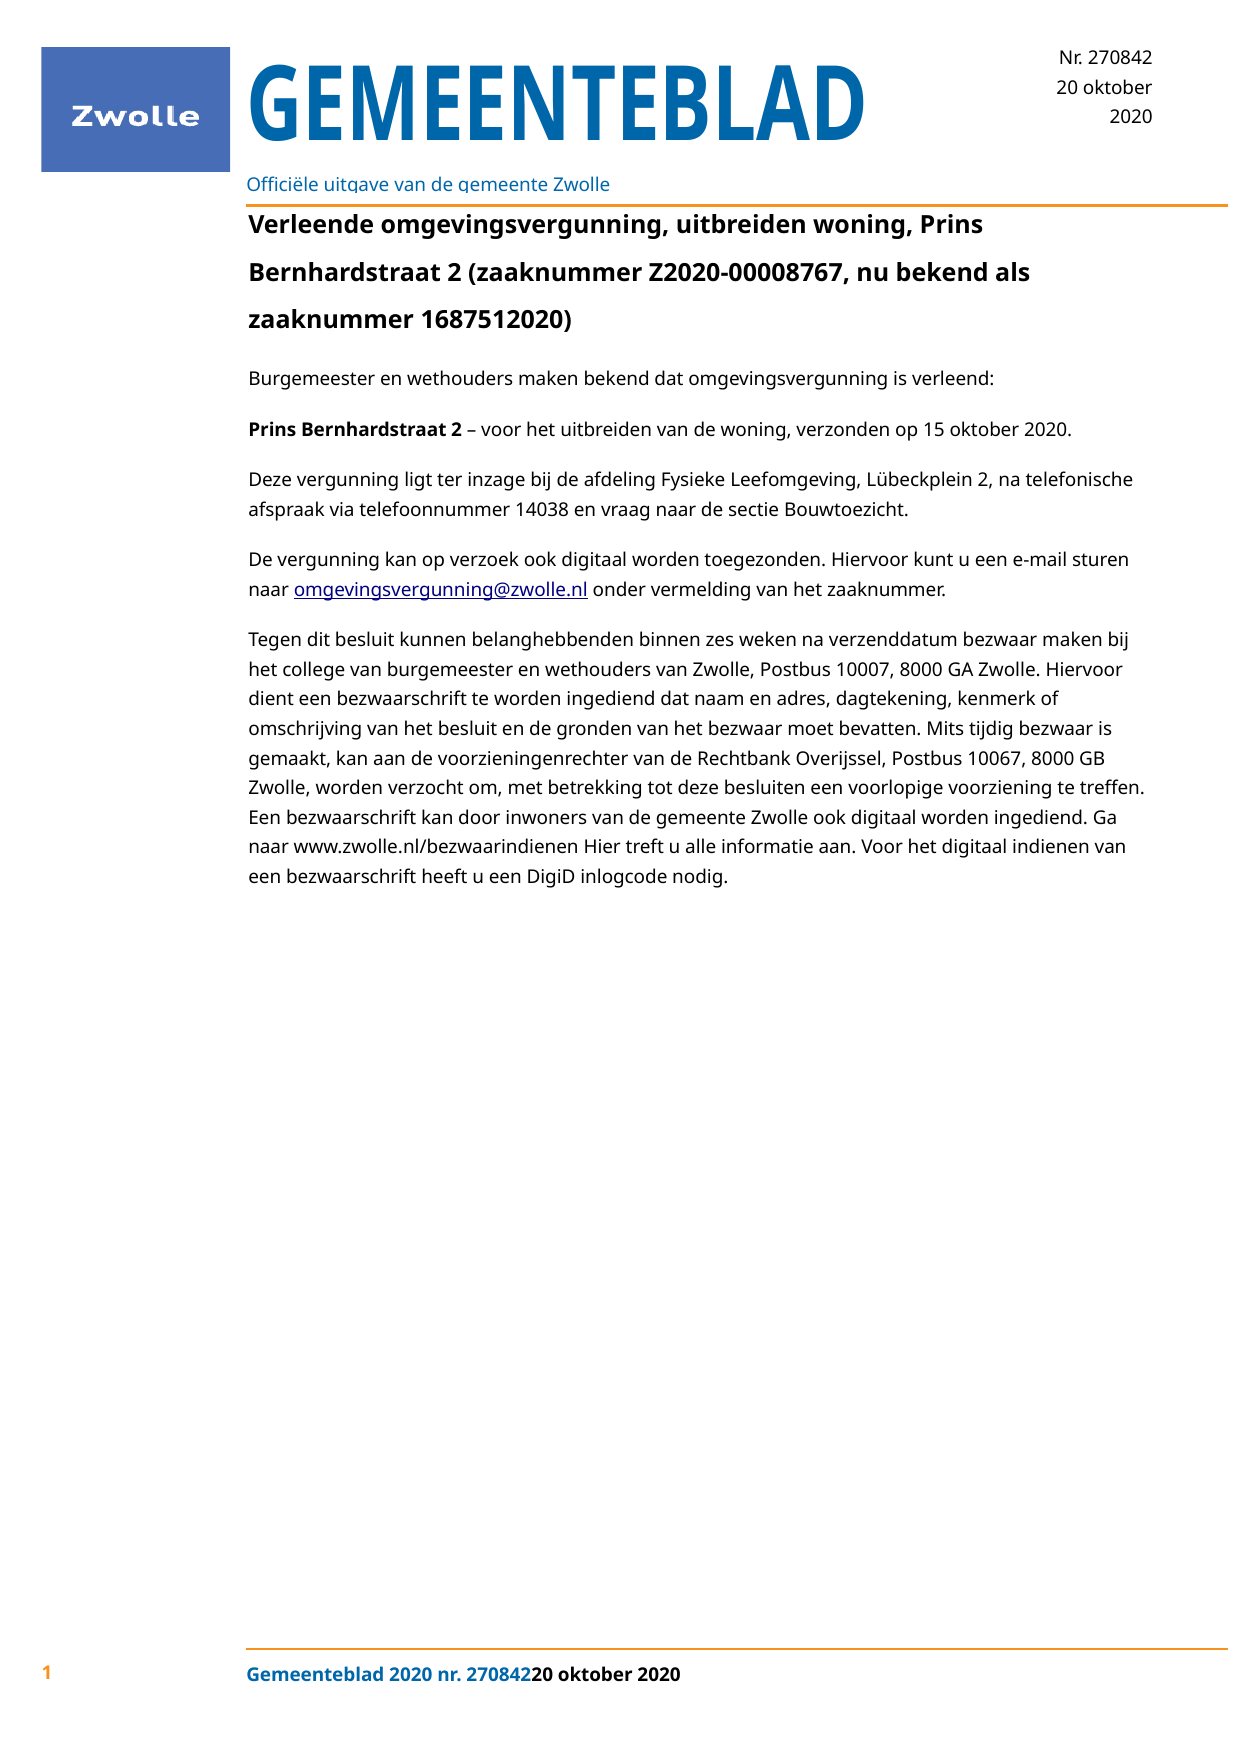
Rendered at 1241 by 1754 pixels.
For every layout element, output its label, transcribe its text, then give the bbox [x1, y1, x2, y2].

text Burgemeester en wethouders maken bekend dat omgevingsvergunning is verleend: [248, 366, 1152, 391]
text Prins Bernhardstraat 2 – voor het uitbreiden van de woning, verzonden op 15 oktober 2020. [248, 416, 1152, 442]
text Tegen dit besluit kunnen belanghebbenden binnen zes weken na verzenddatum bezwaar maken bij het college van burgemeester en wethouders van Zwolle, Postbus 10007, 8000 GA Zwolle. Hiervoor dient een bezwaarschrift te worden ingediend dat naam en adres, dagtekening, kenmerk of omschrijving van het besluit en de gronden van het bezwaar moet bevatten. Mits tijdig bezwaar is gemaakt, kan aan de voorzieningenrechter van de Rechtbank Overijssel, Postbus 10067, 8000 GB Zwolle, worden verzocht om, met betrekking tot deze besluiten een voorlopige voorziening te treffen. Een bezwaarschrift kan door inwoners van de gemeente Zwolle ook digitaal worden ingediend. Ga naar www.zwolle.nl/bezwaarindienen Hier treft u alle informatie aan. Voor het digitaal indienen van een bezwaarschrift heeft u een DigiD inlogcode nodig. [248, 626, 1152, 889]
text Deze vergunning ligt ter inzage bij de afdeling Fysieke Leefomgeving, Lübeckplein 2, na telefonische afspraak via telefoonnummer 14038 en vraag naar de sectie Bouwtoezicht. [248, 466, 1152, 522]
text Verleende omgevingsvergunning, uitbreiden woning, Prins Bernhardstraat 2 (zaaknummer Z2020-00008767, nu bekend als zaaknummer 1687512020) [248, 207, 1152, 336]
picture [41, 47, 231, 172]
text De vergunning kan op verzoek ook digitaal worden toegezonden. Hiervoor kunt u een e-mail sturen naar omgevingsvergunning@zwolle.nl onder vermelding van het zaaknummer. [248, 546, 1152, 602]
